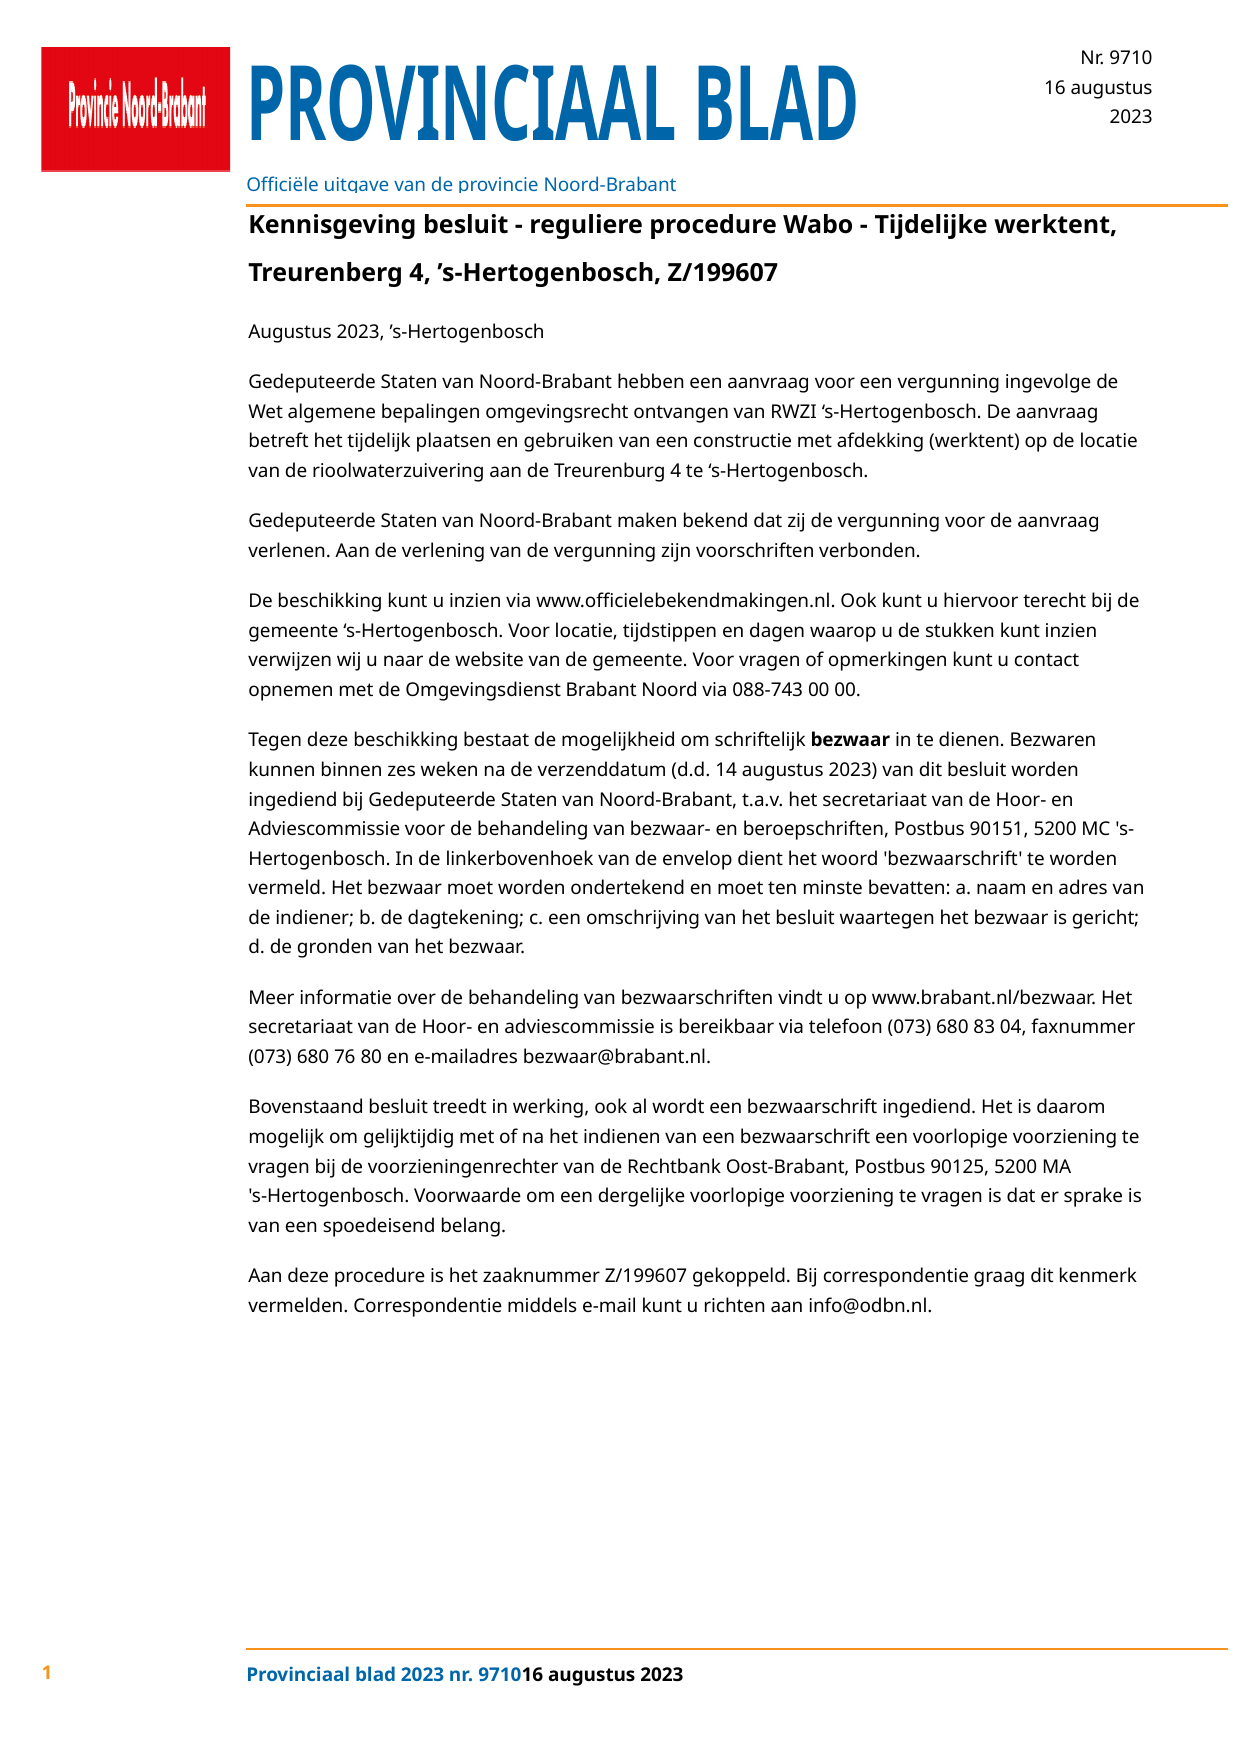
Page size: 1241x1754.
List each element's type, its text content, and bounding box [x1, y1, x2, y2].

text Augustus 2023, ’s-Hertogenbosch [248, 318, 1152, 344]
text Gedeputeerde Staten van Noord-Brabant hebben een aanvraag voor een vergunning ingevolge de Wet algemene bepalingen omgevingsrecht ontvangen van RWZI ‘s-Hertogenbosch. De aanvraag betreft het tijdelijk plaatsen en gebruiken van een constructie met afdekking (werktent) op de locatie van de rioolwaterzuivering aan de Treurenburg 4 te ‘s-Hertogenbosch. [248, 368, 1152, 483]
text Kennisgeving besluit - reguliere procedure Wabo - Tijdelijke werktent, Treurenberg 4, ’s‑Hertogenbosch, Z/199607 [248, 207, 1152, 288]
text De beschikking kunt u inzien via www.officielebekendmakingen.nl. Ook kunt u hiervoor terecht bij de gemeente ‘s-Hertogenbosch. Voor locatie, tijdstippen en dagen waarop u de stukken kunt inzien verwijzen wij u naar de website van de gemeente. Voor vragen of opmerkingen kunt u contact opnemen met de Omgevingsdienst Brabant Noord via 088-743 00 00. [248, 587, 1152, 702]
text Meer informatie over de behandeling van bezwaarschriften vindt u op www.brabant.nl/bezwaar. Het secretariaat van de Hoor- en adviescommissie is bereikbaar via telefoon (073) 680 83 04, faxnummer (073) 680 76 80 en e-mailadres bezwaar@brabant.nl. [248, 984, 1152, 1069]
text Aan deze procedure is het zaaknummer Z/199607 gekoppeld. Bij correspondentie graag dit kenmerk vermelden. Correspondentie middels e-mail kunt u richten aan info@odbn.nl. [248, 1262, 1152, 1318]
text Tegen deze beschikking bestaat de mogelijkheid om schriftelijk bezwaar in te dienen. Bezwaren kunnen binnen zes weken na de verzenddatum (d.d. 14 augustus 2023) van dit besluit worden ingediend bij Gedeputeerde Staten van Noord-Brabant, t.a.v. het secretariaat van de Hoor- en Adviescommissie voor de behandeling van bezwaar- en beroepschriften, Postbus 90151, 5200 MC 's-Hertogenbosch. In de linkerbovenhoek van de envelop dient het woord 'bezwaarschrift' te worden vermeld. Het bezwaar moet worden ondertekend en moet ten minste bevatten: a. naam en adres van de indiener; b. de dagtekening; c. een omschrijving van het besluit waartegen het bezwaar is gericht; d. de gronden van het bezwaar. [248, 727, 1152, 959]
text Gedeputeerde Staten van Noord-Brabant maken bekend dat zij de vergunning voor de aanvraag verlenen. Aan de verlening van de vergunning zijn voorschriften verbonden. [248, 507, 1152, 563]
text Bovenstaand besluit treedt in werking, ook al wordt een bezwaarschrift ingediend. Het is daarom mogelijk om gelijktijdig met of na het indienen van een bezwaarschrift een voorlopige voorziening te vragen bij de voorzieningenrechter van de Rechtbank Oost-Brabant, Postbus 90125, 5200 MA 's‑Hertogenbosch. Voorwaarde om een dergelijke voorlopige voorziening te vragen is dat er sprake is van een spoedeisend belang. [248, 1094, 1152, 1238]
picture [41, 47, 231, 172]
